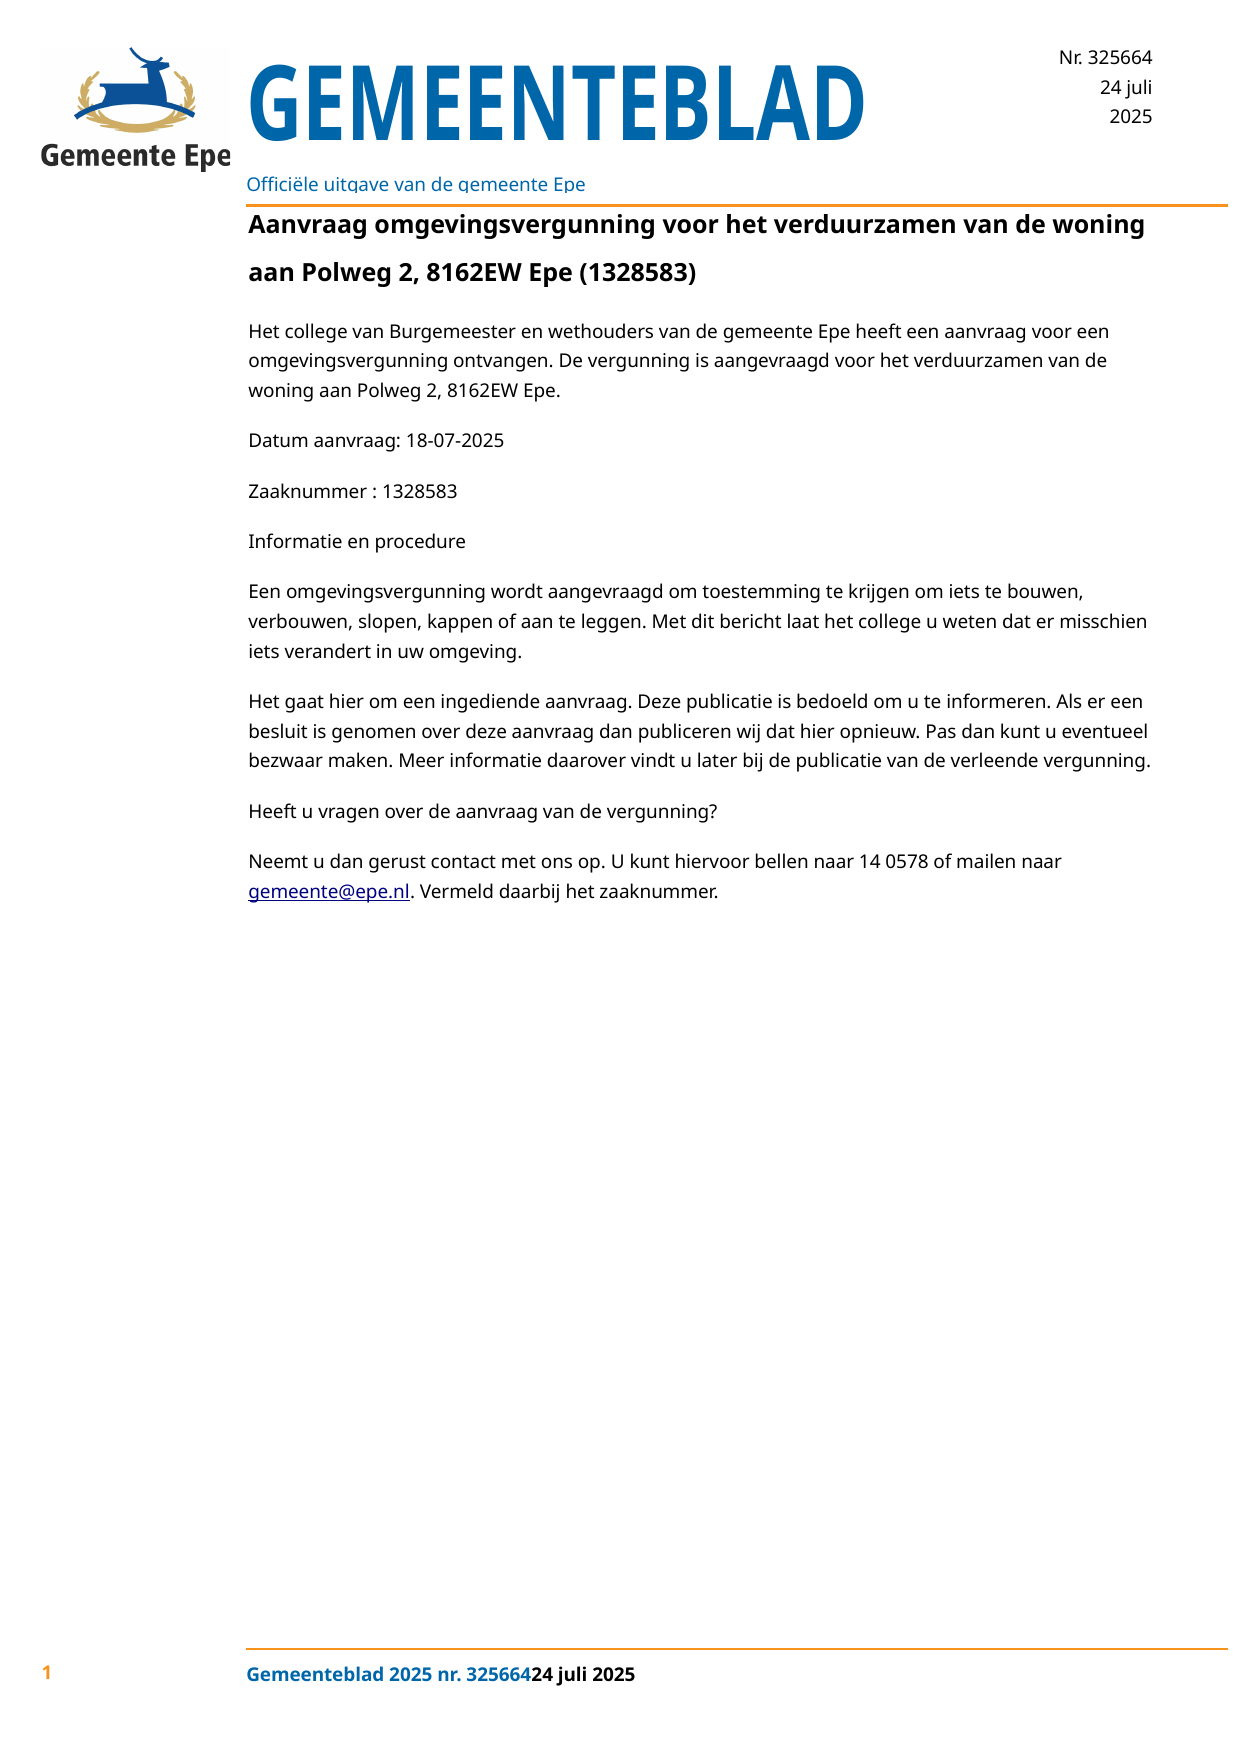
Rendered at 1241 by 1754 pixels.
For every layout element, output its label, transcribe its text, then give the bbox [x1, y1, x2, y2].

text Datum aanvraag: 18-07-2025 [248, 427, 1152, 453]
text Het college van Burgemeester en wethouders van de gemeente Epe heeft een aanvraag voor een omgevingsvergunning ontvangen. De vergunning is aangevraagd voor het verduurzamen van de woning aan Polweg 2, 8162EW Epe. [248, 318, 1152, 403]
text Informatie en procedure [248, 528, 1152, 554]
text Het gaat hier om een ingediende aanvraag. Deze publicatie is bedoeld om u te informeren. Als er een besluit is genomen over deze aanvraag dan publiceren wij dat hier opnieuw. Pas dan kunt u eventueel bezwaar maken. Meer informatie daarover vindt u later bij de publicatie van de verleende vergunning. [248, 688, 1152, 773]
text Zaaknummer : 1328583 [248, 478, 1152, 504]
text Heeft u vragen over de aanvraag van de vergunning? [248, 798, 1152, 824]
text Neemt u dan gerust contact met ons op. U kunt hiervoor bellen naar 14 0578 of mailen naar gemeente@epe.nl. Vermeld daarbij het zaaknummer. [248, 848, 1152, 904]
text Aanvraag omgevingsvergunning voor het verduurzamen van de woning aan Polweg 2, 8162EW Epe (1328583) [248, 207, 1152, 288]
text Een omgevingsvergunning wordt aangevraagd om toestemming te krijgen om iets te bouwen, verbouwen, slopen, kappen of aan te leggen. Met dit bericht laat het college u weten dat er misschien iets verandert in uw omgeving. [248, 579, 1152, 664]
picture [41, 47, 231, 172]
